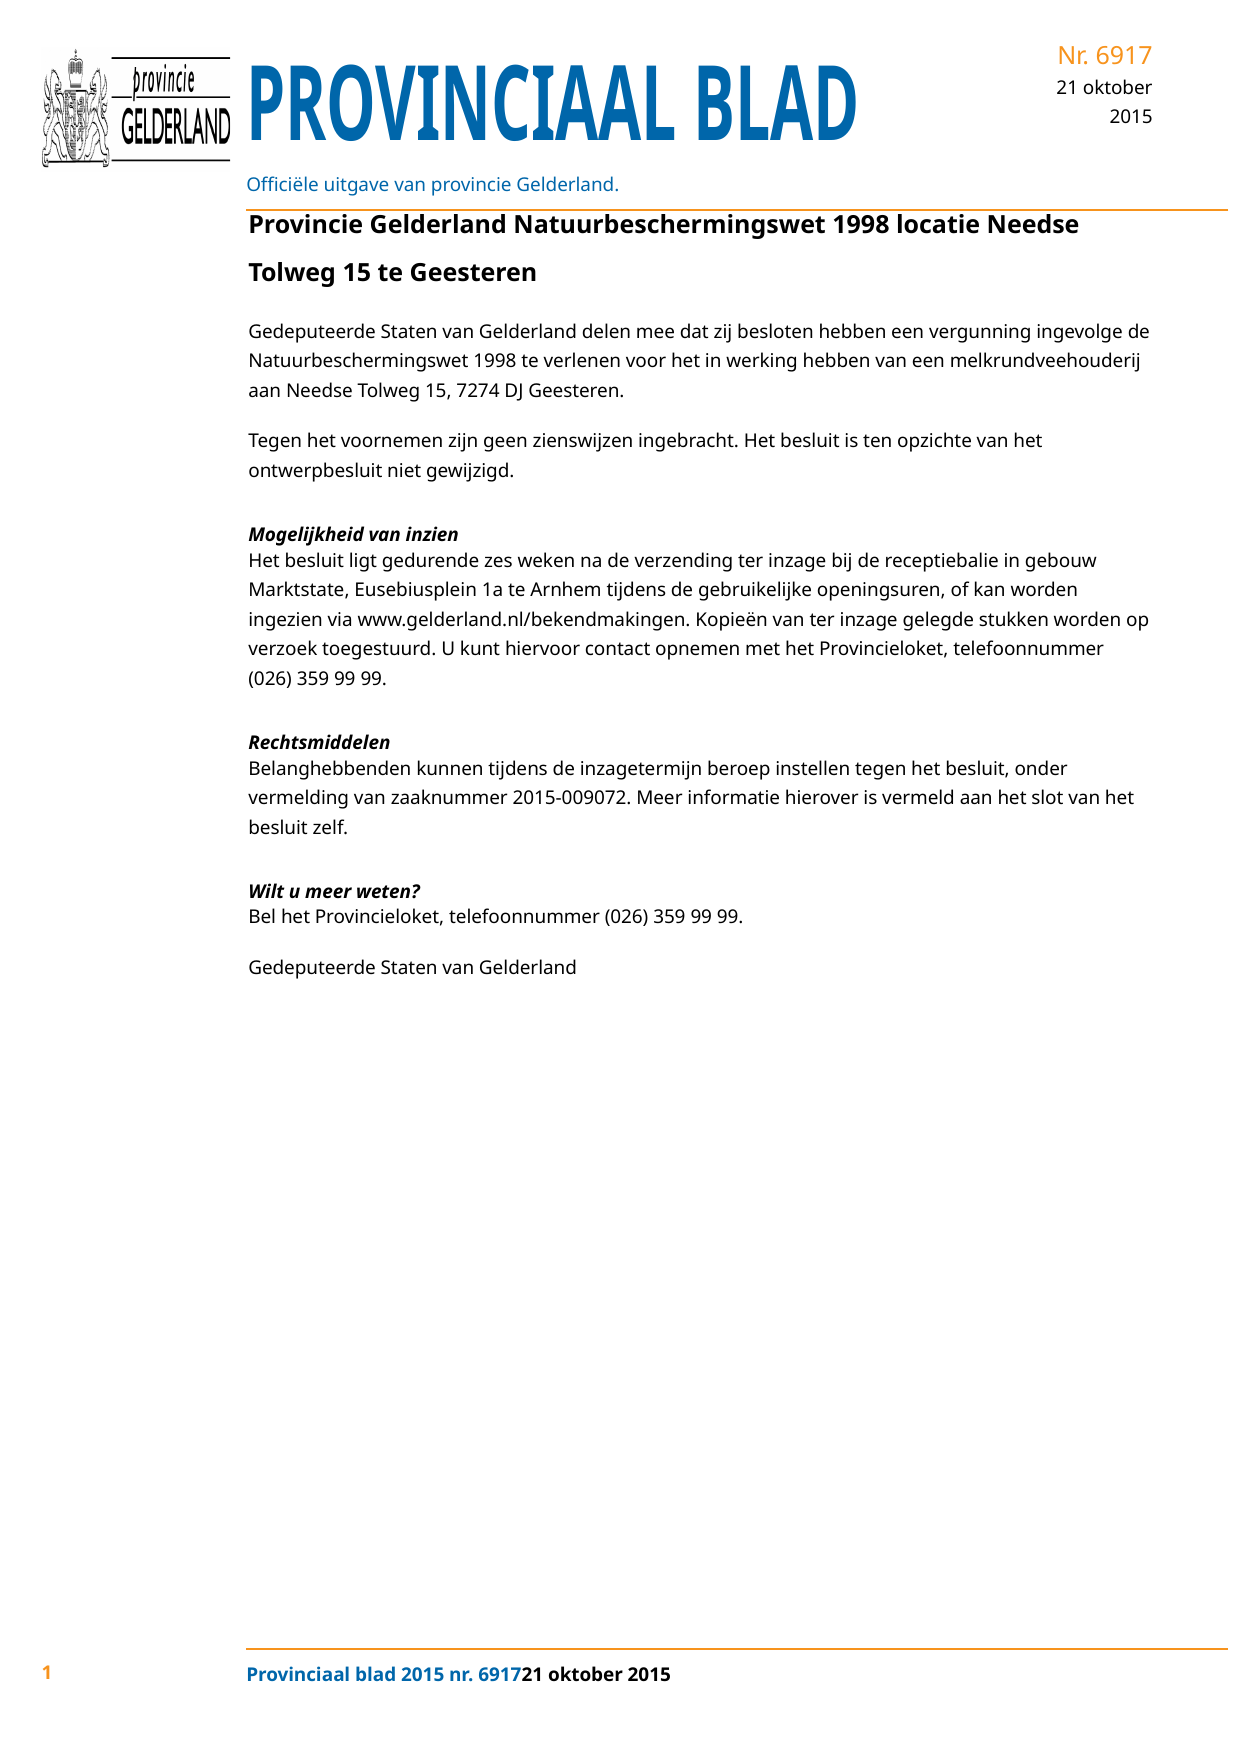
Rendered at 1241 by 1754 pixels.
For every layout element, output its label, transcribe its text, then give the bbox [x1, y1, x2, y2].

text Het besluit ligt gedurende zes weken na de verzending ter inzage bij de receptiebalie in gebouw Marktstate, Eusebiusplein 1a te Arnhem tijdens de gebruikelijke openingsuren, of kan worden ingezien via www.gelderland.nl/bekendmakingen. Kopieën van ter inzage gelegde stukken worden op verzoek toegestuurd. U kunt hiervoor contact opnemen met het Provincieloket, telefoonnummer (026) 359 99 99. [248, 547, 1152, 691]
picture [41, 47, 231, 172]
text Rechtsmiddelen [248, 729, 1152, 755]
text Belanghebbenden kunnen tijdens de inzagetermijn beroep instellen tegen het besluit, onder vermelding van zaaknummer 2015-009072. Meer informatie hierover is vermeld aan het slot van het besluit zelf. [248, 755, 1152, 840]
text Wilt u meer weten? [248, 878, 1152, 904]
text Mogelijkheid van inzien [248, 521, 1152, 547]
text Gedeputeerde Staten van Gelderland delen mee dat zij besloten hebben een vergunning ingevolge de Natuurbeschermingswet 1998 te verlenen voor het in werking hebben van een melkrundveehouderij aan Needse Tolweg 15, 7274 DJ Geesteren. [248, 318, 1152, 403]
text Gedeputeerde Staten van Gelderland [248, 954, 1152, 980]
text Bel het Provincieloket, telefoonnummer (026) 359 99 99. [248, 904, 1152, 929]
text Provincie Gelderland Natuurbeschermingswet 1998 locatie Needse Tolweg 15 te Geesteren [248, 211, 1152, 288]
text Tegen het voornemen zijn geen zienswijzen ingebracht. Het besluit is ten opzichte van het ontwerpbesluit niet gewijzigd. [248, 427, 1152, 483]
